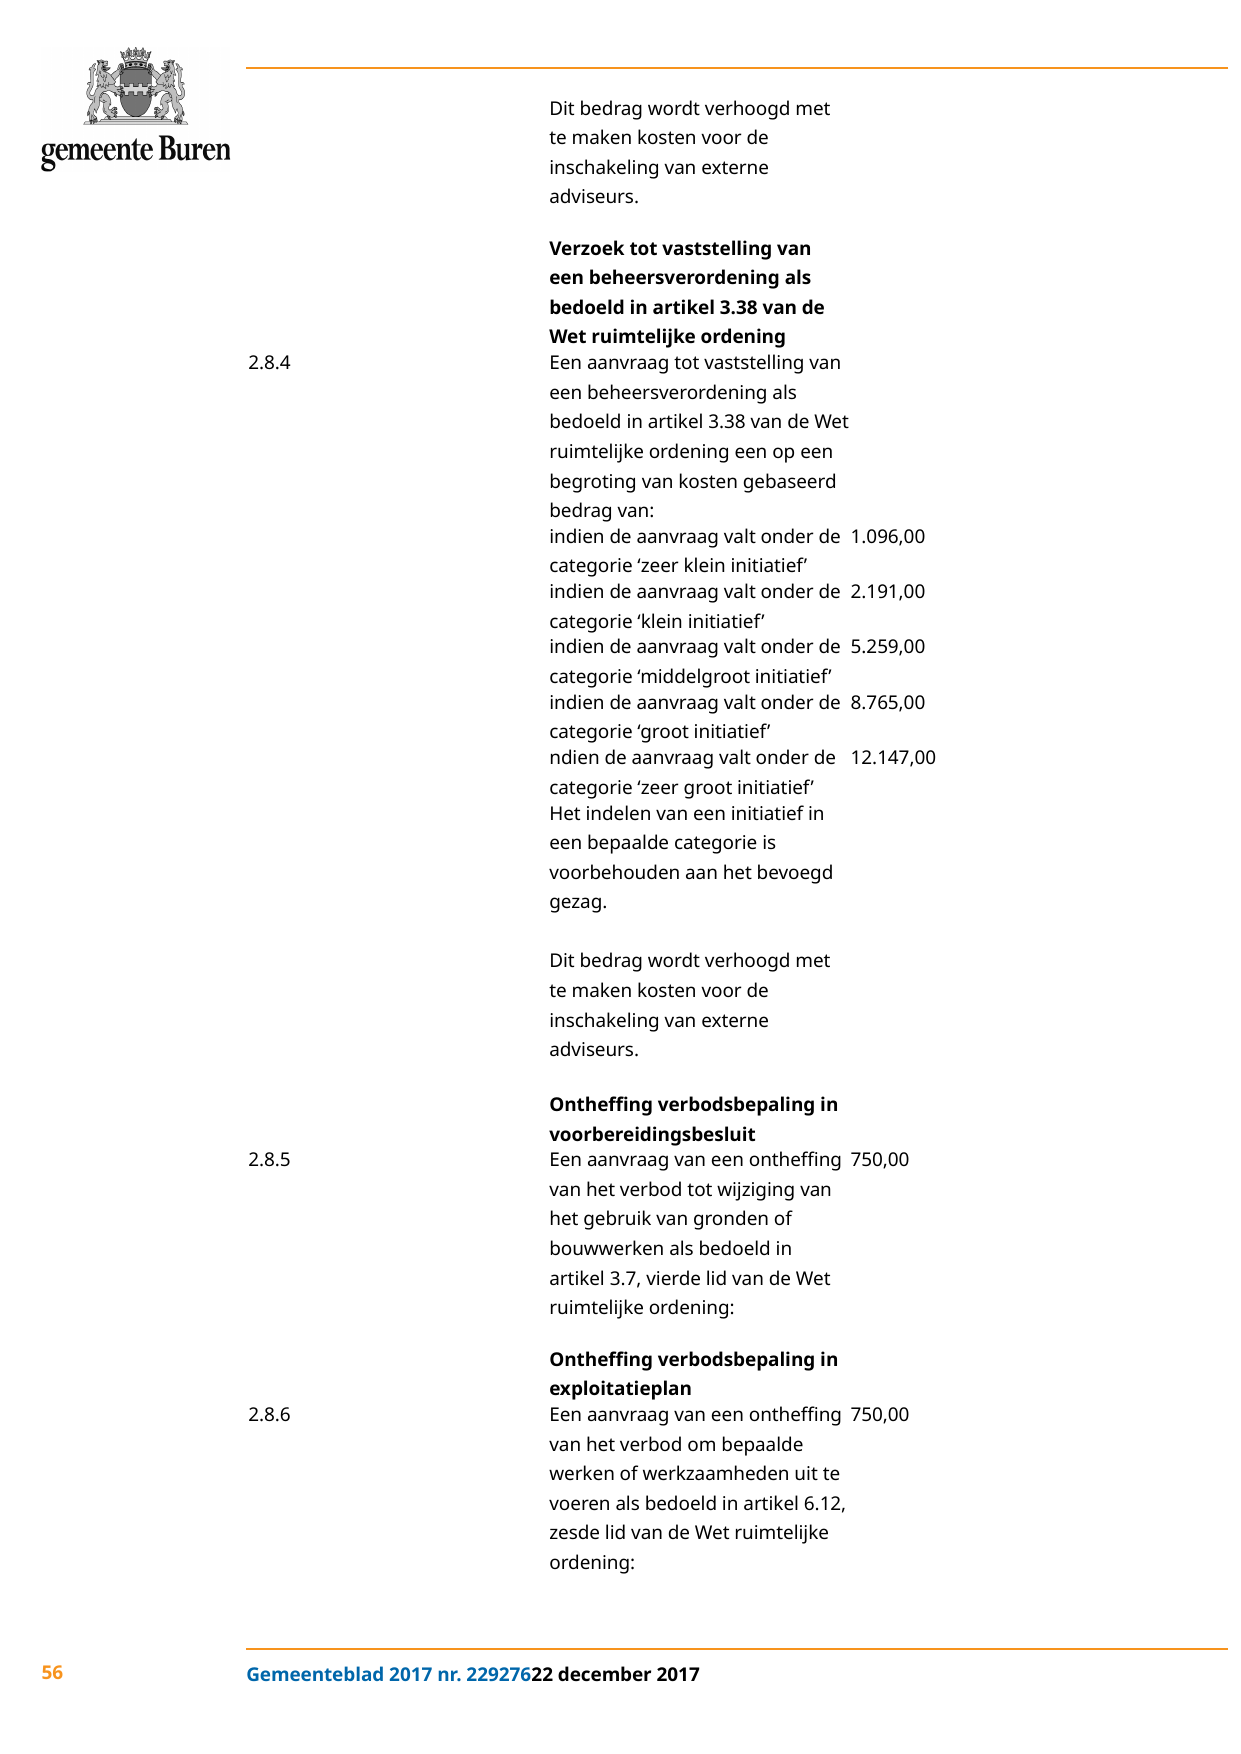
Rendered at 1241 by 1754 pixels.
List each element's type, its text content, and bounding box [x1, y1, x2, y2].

table_cell 5.259,00 [850, 634, 1152, 689]
table_cell [248, 95, 549, 209]
table_cell [248, 235, 549, 349]
table_header [850, 1091, 1152, 1146]
table_cell 2.8.4 [248, 350, 549, 523]
table_cell [248, 1575, 549, 1601]
table_cell ndien de aanvraag valt onder de categorie ‘zeer groot initiatief’ [549, 744, 850, 800]
table_cell [248, 523, 549, 578]
table_cell [248, 800, 549, 1062]
table_header Ontheffing verbodsbepaling in voorbereidingsbesluit [549, 1091, 850, 1146]
table_cell Dit bedrag wordt verhoogd met te maken kosten voor de inschakeling van externe adviseurs. [549, 95, 850, 209]
table_cell [248, 1346, 549, 1401]
table_cell [248, 1320, 549, 1346]
table_cell [850, 1062, 1152, 1088]
table_cell [850, 235, 1152, 349]
table_cell [248, 579, 549, 634]
table_cell [248, 634, 549, 689]
table_cell [850, 95, 1152, 209]
table_cell [549, 1062, 850, 1088]
table_header [248, 1091, 549, 1146]
table_cell indien de aanvraag valt onder de categorie ‘zeer klein initiatief’ [549, 523, 850, 578]
table_cell indien de aanvraag valt onder de categorie ‘middelgroot initiatief’ [549, 634, 850, 689]
table_cell Ontheffing verbodsbepaling in exploitatieplan [549, 1346, 850, 1401]
table_cell Een aanvraag tot vaststelling van een beheersverordening als bedoeld in artikel 3.38 van de Wet ruimtelijke ordening een op een begroting van kosten gebaseerd bedrag van: [549, 350, 850, 523]
table_cell indien de aanvraag valt onder de categorie ‘klein initiatief’ [549, 579, 850, 634]
table_cell 2.8.5 [248, 1146, 549, 1320]
table_cell 750,00 [850, 1401, 1152, 1575]
table_cell [248, 689, 549, 744]
table_cell Verzoek tot vaststelling van een beheersverordening als bedoeld in artikel 3.38 van de Wet ruimtelijke ordening [549, 235, 850, 349]
table_cell 1.096,00 [850, 523, 1152, 578]
table_cell 2.191,00 [850, 579, 1152, 634]
table_cell [850, 1575, 1152, 1601]
table_cell 750,00 [850, 1146, 1152, 1320]
table_cell [850, 1320, 1152, 1346]
table_cell Een aanvraag van een ontheffing van het verbod tot wijziging van het gebruik van gronden of bouwwerken als bedoeld in artikel 3.7, vierde lid van de Wet ruimtelijke ordening: [549, 1146, 850, 1320]
table_cell Een aanvraag van een ontheffing van het verbod om bepaalde werken of werkzaamheden uit te voeren als bedoeld in artikel 6.12, zesde lid van de Wet ruimtelijke ordening: [549, 1401, 850, 1575]
table_cell Het indelen van een initiatief in een bepaalde categorie is voorbehouden aan het bevoegd gezag. Dit bedrag wordt verhoogd met te maken kosten voor de inschakeling van externe adviseurs. [549, 800, 850, 1062]
table_cell [248, 209, 549, 235]
table_cell [850, 350, 1152, 523]
table_cell [850, 800, 1152, 1062]
table_cell [850, 209, 1152, 235]
table_cell 8.765,00 [850, 689, 1152, 744]
table_cell [850, 1346, 1152, 1401]
table_cell indien de aanvraag valt onder de categorie ‘groot initiatief’ [549, 689, 850, 744]
table_cell [549, 1575, 850, 1601]
table_cell 12.147,00 [850, 744, 1152, 800]
table_cell [549, 1320, 850, 1346]
table_cell 2.8.6 [248, 1401, 549, 1575]
table_cell [248, 1062, 549, 1088]
picture [41, 47, 231, 172]
table_cell [549, 209, 850, 235]
table_cell [248, 744, 549, 800]
